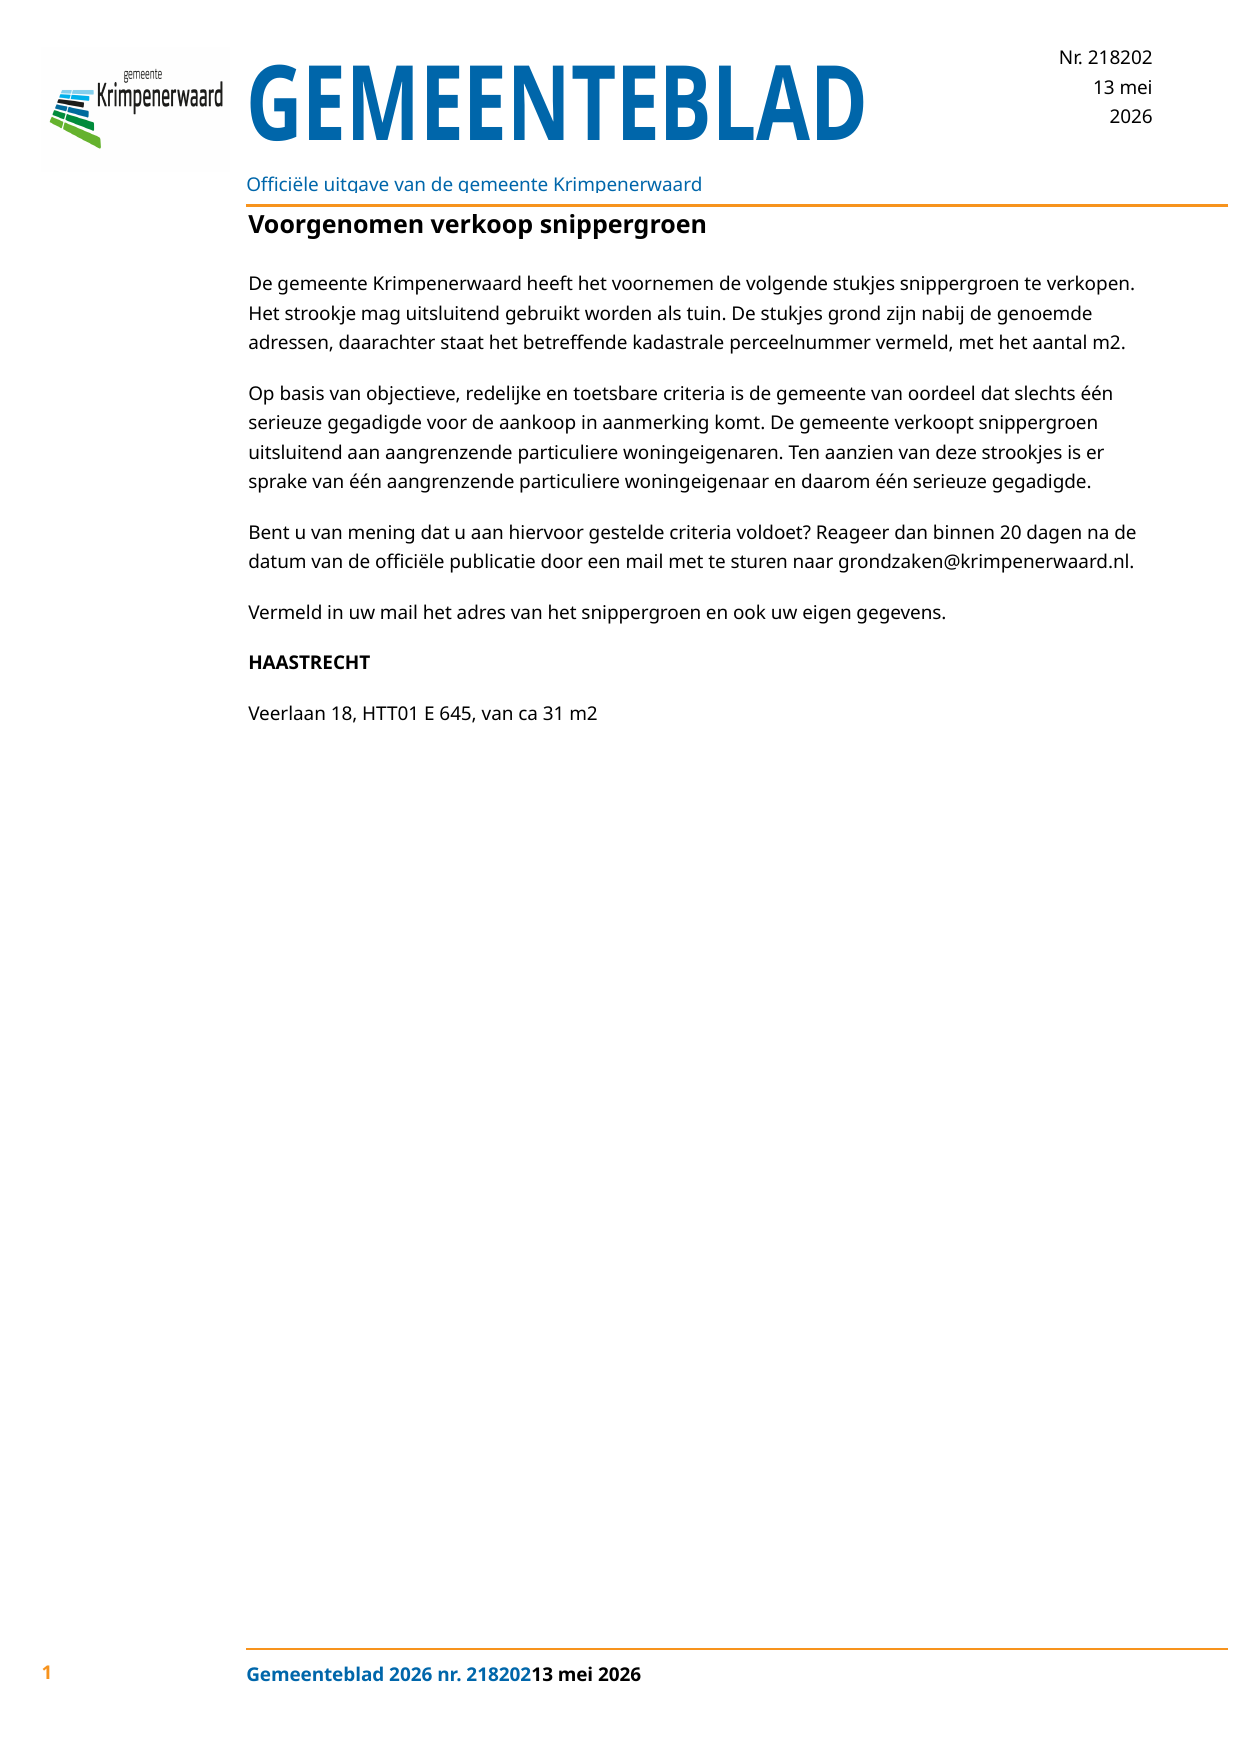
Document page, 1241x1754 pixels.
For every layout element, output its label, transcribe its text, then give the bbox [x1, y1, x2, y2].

text Vermeld in uw mail het adres van het snippergroen en ook uw eigen gegevens. [248, 599, 1152, 625]
text Bent u van mening dat u aan hiervoor gestelde criteria voldoet? Reageer dan binnen 20 dagen na de datum van de officiële publicatie door een mail met te sturen naar grondzaken@krimpenerwaard.nl. [248, 519, 1152, 574]
text Voorgenomen verkoop snippergroen [248, 207, 1152, 241]
text Op basis van objectieve, redelijke en toetsbare criteria is de gemeente van oordeel dat slechts één serieuze gegadigde voor de aankoop in aanmerking komt. De gemeente verkoopt snippergroen uitsluitend aan aangrenzende particuliere woningeigenaren. Ten aanzien van deze strookjes is er sprake van één aangrenzende particuliere woningeigenaar en daarom één serieuze gegadigde. [248, 380, 1152, 494]
text Veerlaan 18, HTT01 E 645, van ca 31 m2 [248, 700, 1152, 726]
text HAASTRECHT [248, 649, 1152, 675]
text De gemeente Krimpenerwaard heeft het voornemen de volgende stukjes snippergroen te verkopen. Het strookje mag uitsluitend gebruikt worden als tuin. De stukjes grond zijn nabij de genoemde adressen, daarachter staat het betreffende kadastrale perceelnummer vermeld, met het aantal m2. [248, 270, 1152, 355]
picture [41, 47, 231, 172]
